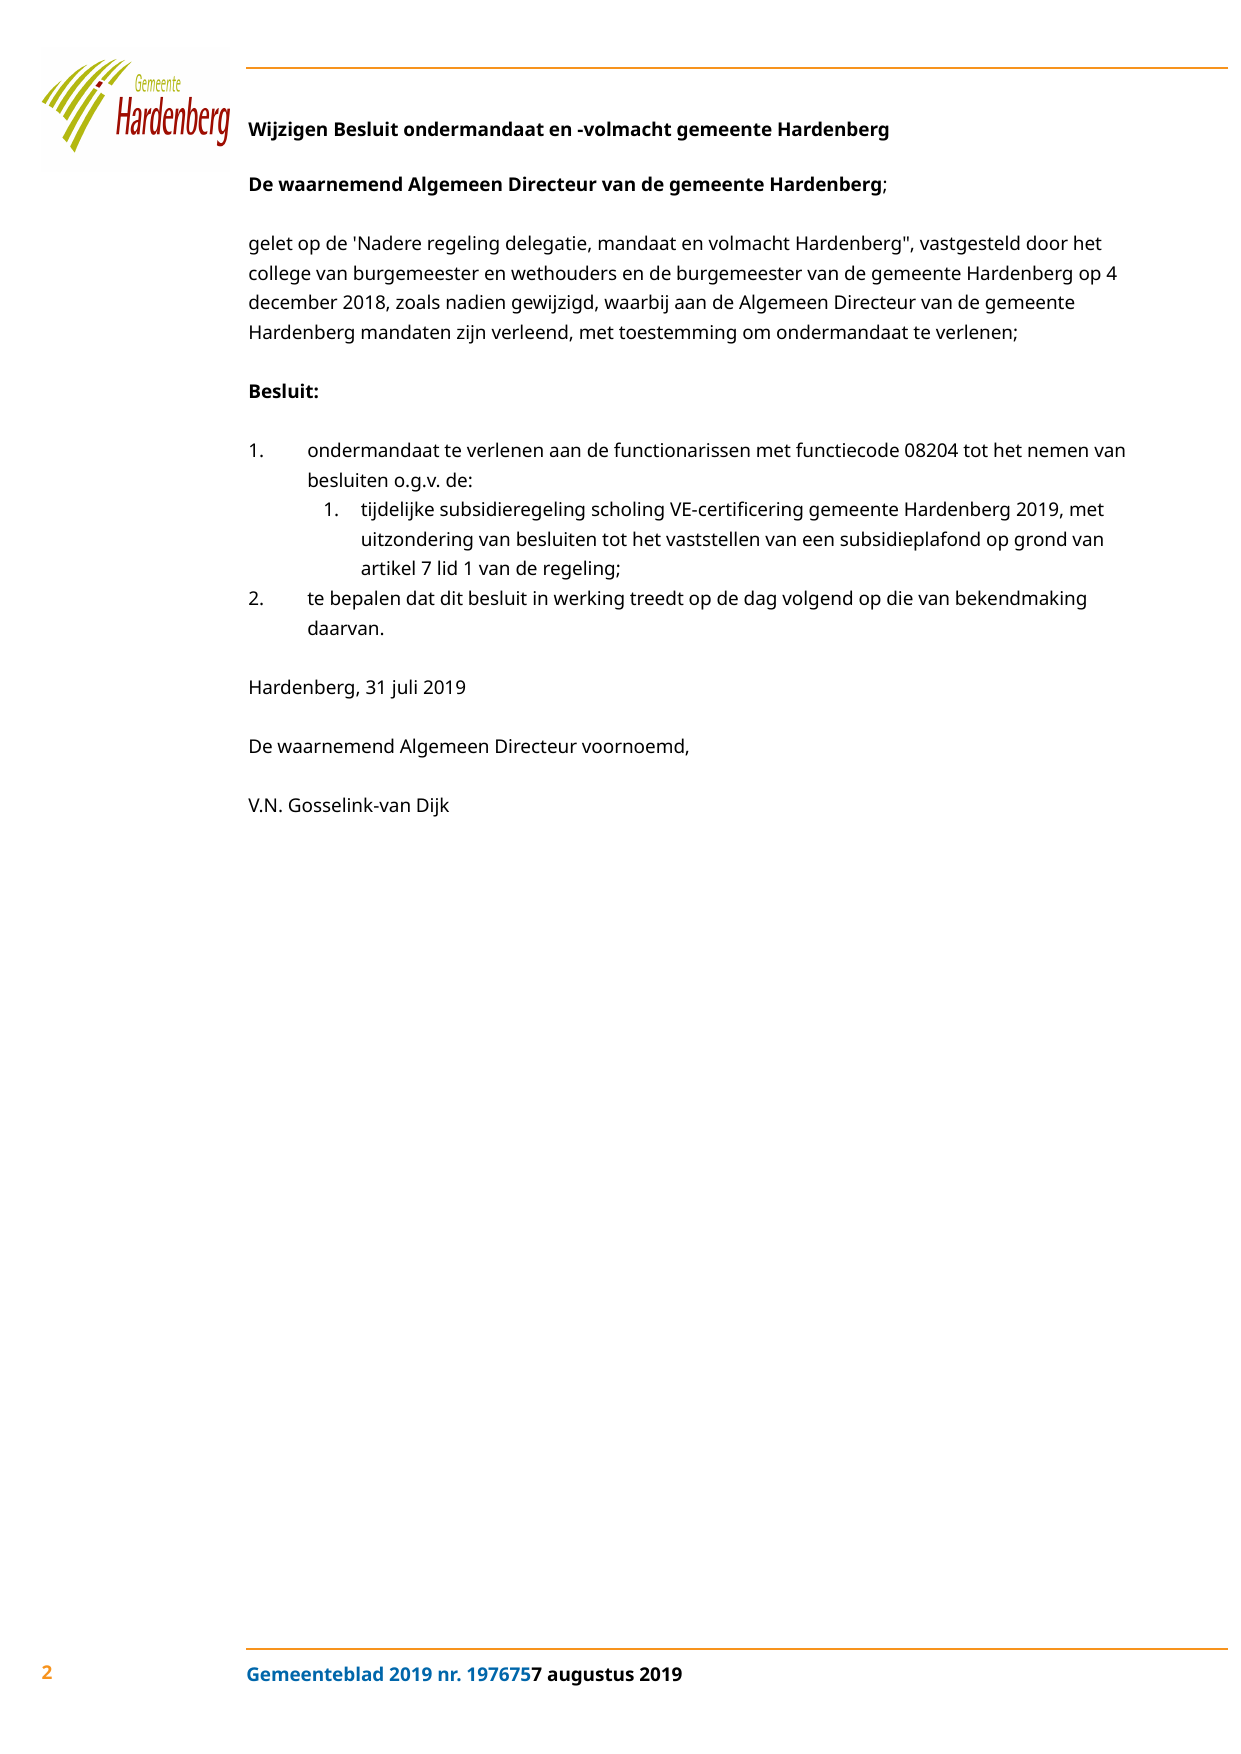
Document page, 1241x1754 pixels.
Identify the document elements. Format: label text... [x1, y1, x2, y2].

picture [41, 47, 231, 172]
text Besluit: [248, 378, 1152, 404]
list ondermandaat te verlenen aan de functionarissen met functiecode 08204 tot het nemen van besluiten o.g.v. de: [248, 437, 1152, 493]
text De waarnemend Algemeen Directeur van de gemeente Hardenberg; [248, 171, 1152, 197]
text V.N. Gosselink-van Dijk [248, 792, 1152, 818]
text Hardenberg, 31 juli 2019 [248, 674, 1152, 700]
list tijdelijke subsidieregeling scholing VE-certificering gemeente Hardenberg 2019, met uitzondering van besluiten tot het vaststellen van een subsidieplafond op grond van artikel 7 lid 1 van de regeling; [323, 496, 1152, 581]
text gelet op de 'Nadere regeling delegatie, mandaat en volmacht Hardenberg", vastgesteld door het college van burgemeester en wethouders en de burgemeester van de gemeente Hardenberg op 4 december 2018, zoals nadien gewijzigd, waarbij aan de Algemeen Directeur van de gemeente Hardenberg mandaten zijn verleend, met toestemming om ondermandaat te verlenen; [248, 230, 1152, 345]
text De waarnemend Algemeen Directeur voornoemd, [248, 733, 1152, 759]
list te bepalen dat dit besluit in werking treedt op de dag volgend op die van bekendmaking daarvan. [248, 585, 1152, 641]
text Wijzigen Besluit ondermandaat en -volmacht gemeente Hardenberg [248, 116, 1152, 141]
